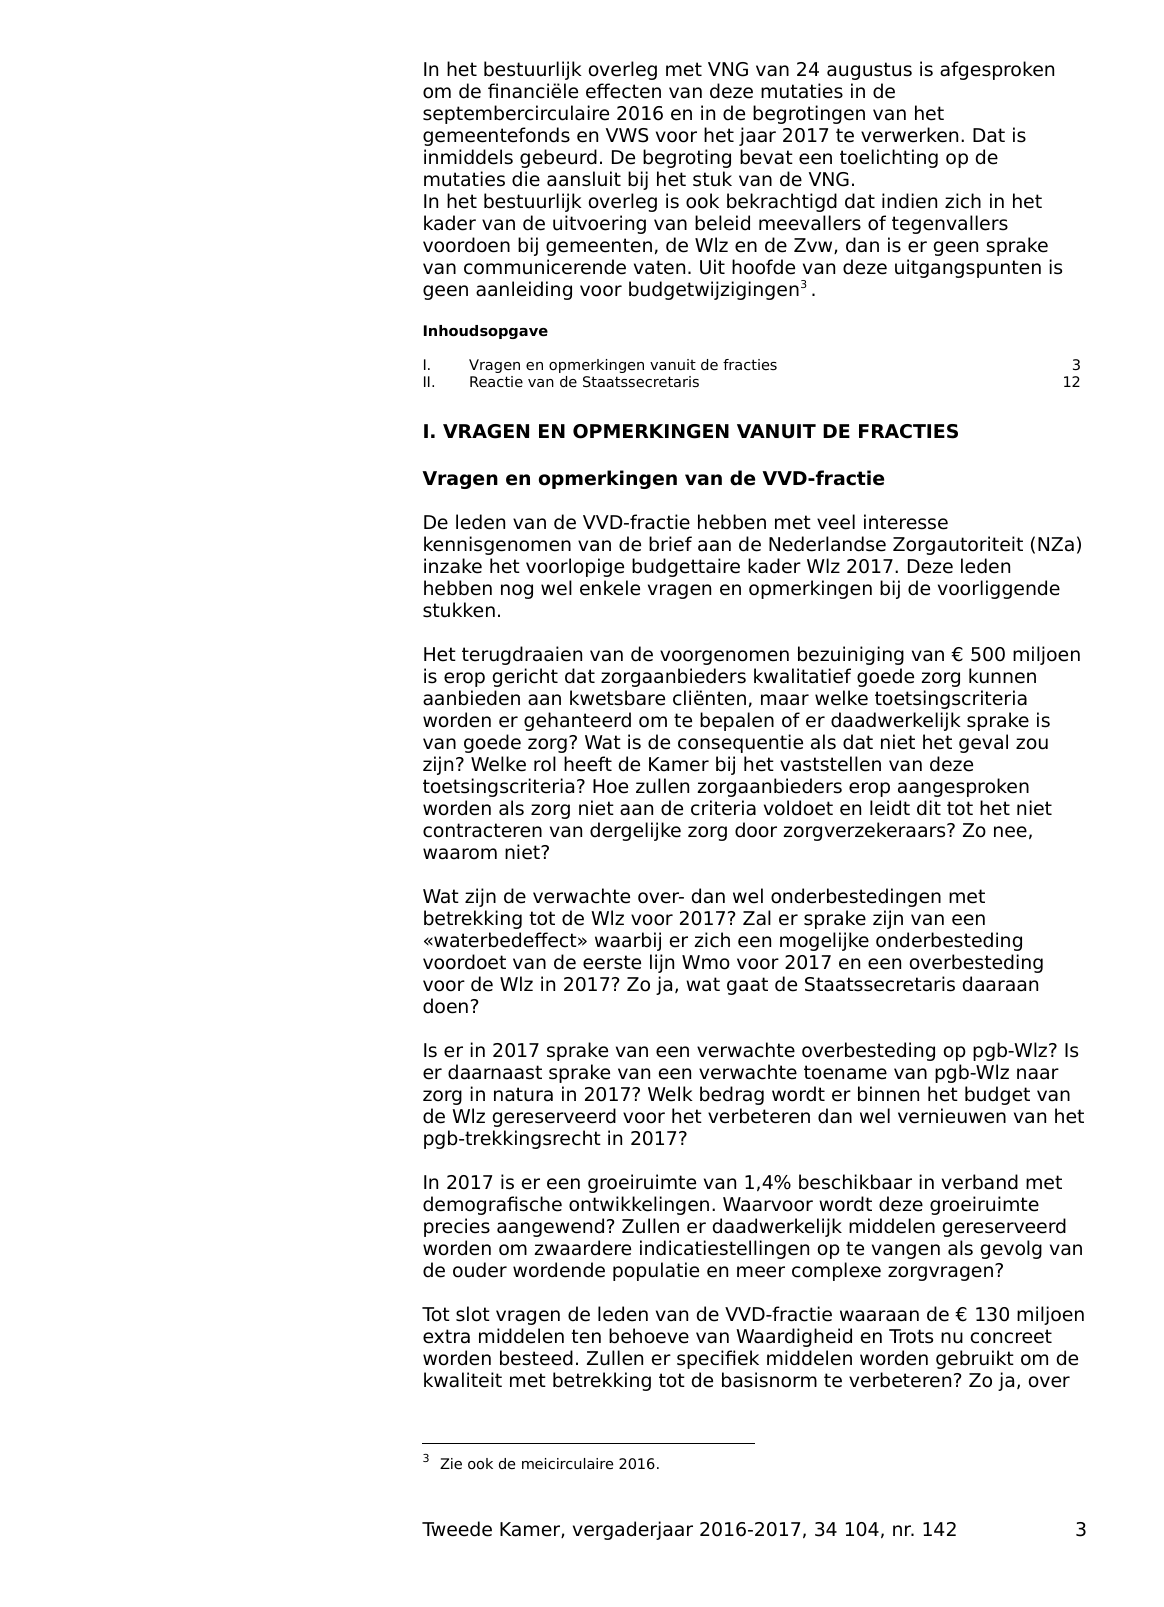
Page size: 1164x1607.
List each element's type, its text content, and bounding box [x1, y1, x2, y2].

text In het bestuurlijk overleg is ook bekrachtigd dat indien zich in het kader van de uitvoering van beleid meevallers of tegenvallers voordoen bij gemeenten, de Wlz en de Zvw, dan is er geen sprake van communicerende vaten. Uit hoofde van deze uitgangspunten is geen aanleiding voor budgetwijzigingen. [422, 191, 1087, 301]
table_cell [463, 340, 1021, 357]
table_cell I. [422, 357, 463, 374]
table_cell [1021, 340, 1087, 357]
table_cell [422, 340, 463, 357]
table_header Inhoudsopgave [422, 323, 1021, 340]
subtitle I. VRAGEN EN OPMERKINGEN VANUIT DE FRACTIES [422, 421, 1087, 443]
text Is er in 2017 sprake van een verwachte overbesteding op pgb-Wlz? Is er daarnaast sprake van een verwachte toename van pgb-Wlz naar zorg in natura in 2017? Welk bedrag wordt er binnen het budget van de Wlz gereserveerd voor het verbeteren dan wel vernieuwen van het pgb-trekkingsrecht in 2017? [422, 1040, 1087, 1150]
table_cell II. [422, 374, 463, 391]
text Zie ook de meicirculaire 2016. [422, 1452, 1087, 1474]
text Wat zijn de verwachte over- dan wel onderbestedingen met betrekking tot de Wlz voor 2017? Zal er sprake zijn van een «waterbedeffect» waarbij er zich een mogelijke onderbesteding voordoet van de eerste lijn Wmo voor 2017 en een overbesteding voor de Wlz in 2017? Zo ja, wat gaat de Staatssecretaris daaraan doen? [422, 886, 1087, 1018]
text In het bestuurlijk overleg met VNG van 24 augustus is afgesproken om de financiële effecten van deze mutaties in de septembercirculaire 2016 en in de begrotingen van het gemeentefonds en VWS voor het jaar 2017 te verwerken. Dat is inmiddels gebeurd. De begroting bevat een toelichting op de mutaties die aansluit bij het stuk van de VNG. [422, 59, 1087, 191]
text In 2017 is er een groeiruimte van 1,4% beschikbaar in verband met demografische ontwikkelingen. Waarvoor wordt deze groeiruimte precies aangewend? Zullen er daadwerkelijk middelen gereserveerd worden om zwaardere indicatiestellingen op te vangen als gevolg van de ouder wordende populatie en meer complexe zorgvragen? [422, 1172, 1087, 1282]
text Het terugdraaien van de voorgenomen bezuiniging van € 500 miljoen is erop gericht dat zorgaanbieders kwalitatief goede zorg kunnen aanbieden aan kwetsbare cliënten, maar welke toetsingscriteria worden er gehanteerd om te bepalen of er daadwerkelijk sprake is van goede zorg? Wat is de consequentie als dat niet het geval zou zijn? Welke rol heeft de Kamer bij het vaststellen van deze toetsingscriteria? Hoe zullen zorgaanbieders erop aangesproken worden als zorg niet aan de criteria voldoet en leidt dit tot het niet contracteren van dergelijke zorg door zorgverzekeraars? Zo nee, waarom niet? [422, 644, 1087, 864]
text De leden van de VVD-fractie hebben met veel interesse kennisgenomen van de brief aan de Nederlandse Zorgautoriteit (NZa) inzake het voorlopige budgettaire kader Wlz 2017. Deze leden hebben nog wel enkele vragen en opmerkingen bij de voorliggende stukken. [422, 512, 1087, 622]
table_cell Reactie van de Staatssecretaris [463, 374, 1021, 391]
table_cell 12 [1021, 374, 1087, 391]
text Tot slot vragen de leden van de VVD-fractie waaraan de € 130 miljoen extra middelen ten behoeve van Waardigheid en Trots nu concreet worden besteed. Zullen er specifiek middelen worden gebruikt om de kwaliteit met betrekking tot de basisnorm te verbeteren? Zo ja, over [422, 1304, 1087, 1392]
table_header [1021, 323, 1087, 340]
table_cell Vragen en opmerkingen vanuit de fracties [463, 357, 1021, 374]
table_cell 3 [1021, 357, 1087, 374]
subtitle Vragen en opmerkingen van de VVD-fractie [422, 468, 1087, 489]
